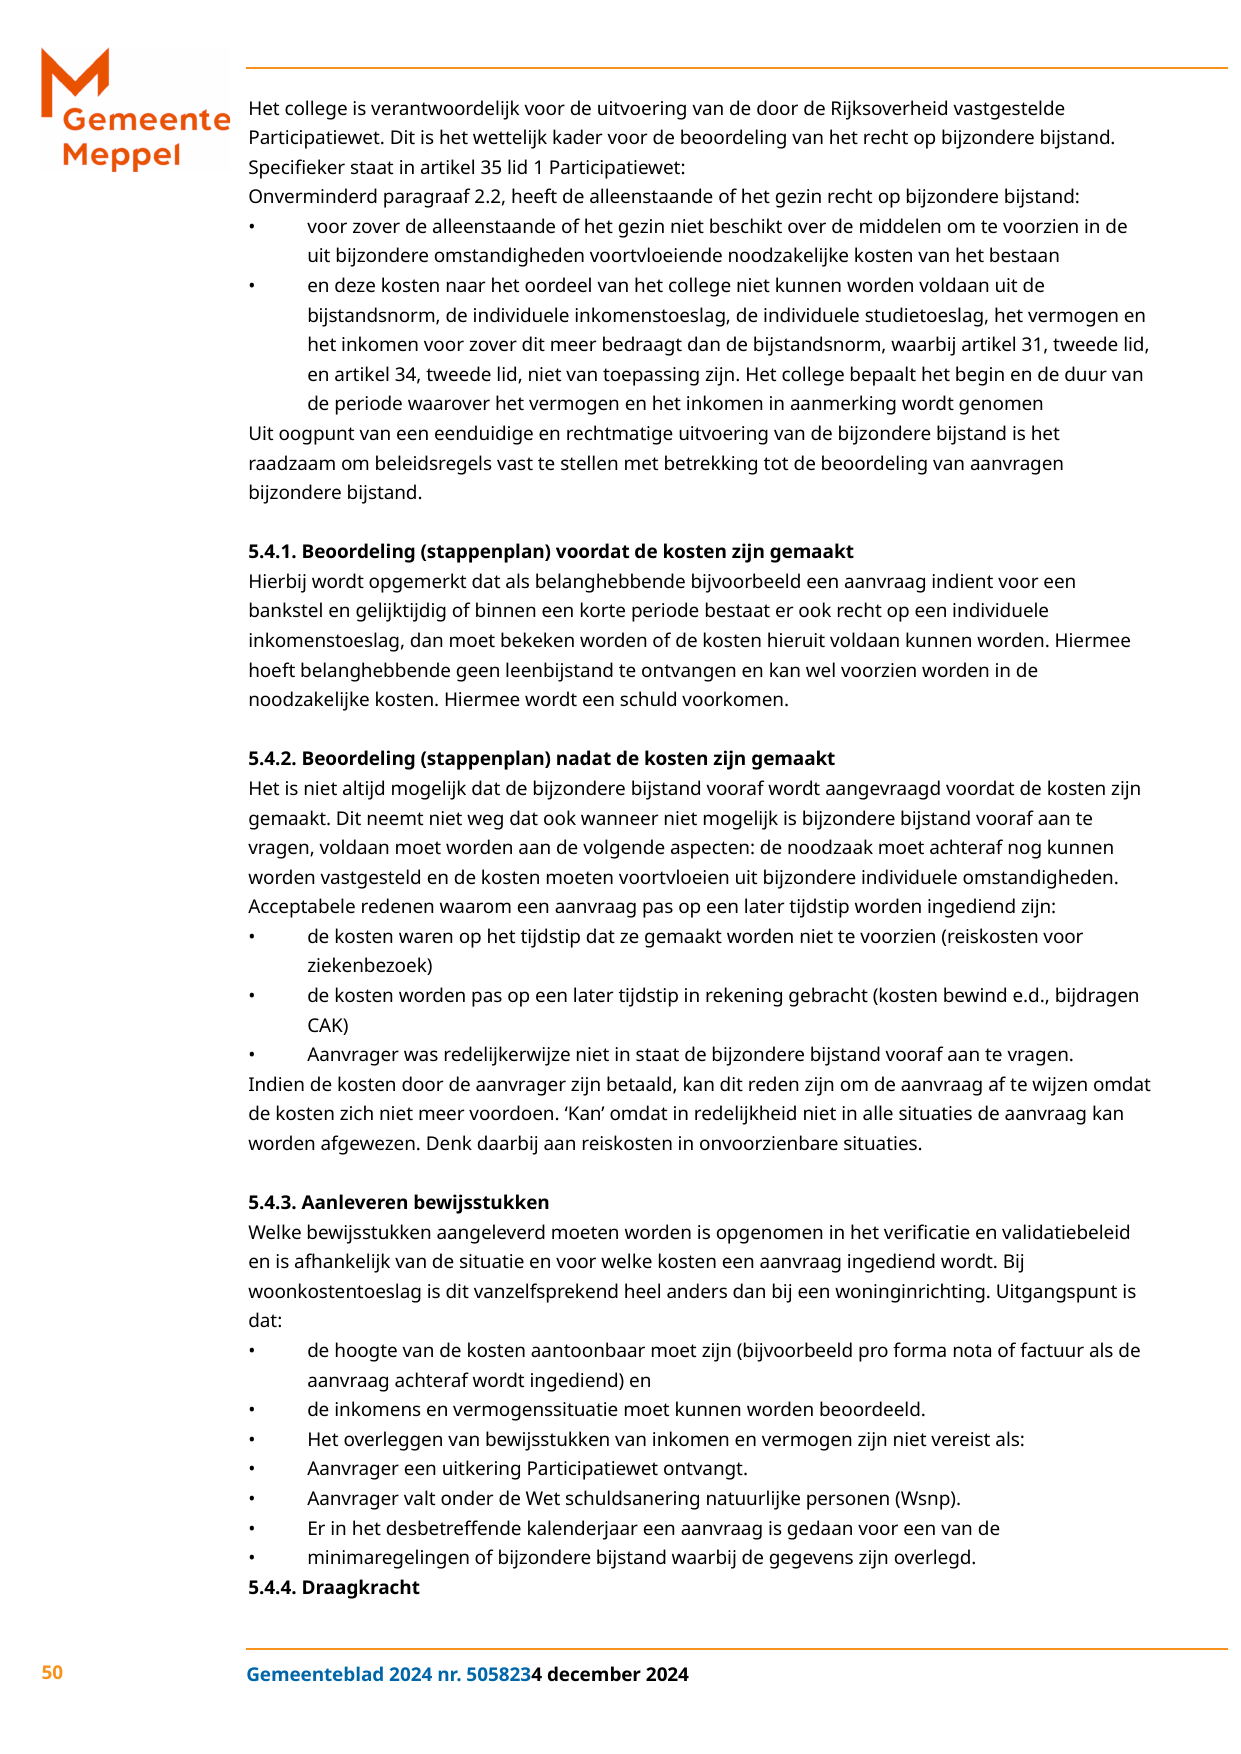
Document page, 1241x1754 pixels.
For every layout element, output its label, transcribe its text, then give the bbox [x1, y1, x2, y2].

list voor zover de alleenstaande of het gezin niet beschikt over de middelen om te voorzien in de uit bijzondere omstandigheden voortvloeiende noodzakelijke kosten van het bestaan [248, 213, 1152, 268]
list Er in het desbetreffende kalenderjaar een aanvraag is gedaan voor een van de [248, 1515, 1152, 1541]
list Aanvrager valt onder de Wet schuldsanering natuurlijke personen (Wsnp). [248, 1485, 1152, 1511]
text 5.4.2. Beoordeling (stappenplan) nadat de kosten zijn gemaakt [248, 746, 1152, 771]
text Het college is verantwoordelijk voor de uitvoering van de door de Rijksoverheid vastgestelde Participatiewet. Dit is het wettelijk kader voor de beoordeling van het recht op bijzondere bijstand. Specifieker staat in artikel 35 lid 1 Participatiewet: [248, 95, 1152, 180]
text 5.4.4. Draagkracht [248, 1574, 1152, 1600]
picture [41, 47, 231, 172]
text 5.4.1. Beoordeling (stappenplan) voordat de kosten zijn gemaakt [248, 538, 1152, 564]
text Uit oogpunt van een eenduidige en rechtmatige uitvoering van de bijzondere bijstand is het raadzaam om beleidsregels vast te stellen met betrekking tot de beoordeling van aanvragen bijzondere bijstand. [248, 420, 1152, 505]
list Het overleggen van bewijsstukken van inkomen en vermogen zijn niet vereist als: [248, 1426, 1152, 1452]
list de inkomens en vermogenssituatie moet kunnen worden beoordeeld. [248, 1396, 1152, 1422]
list minimaregelingen of bijzondere bijstand waarbij de gegevens zijn overlegd. [248, 1544, 1152, 1570]
text Onverminderd paragraaf 2.2, heeft de alleenstaande of het gezin recht op bijzondere bijstand: [248, 183, 1152, 209]
text Acceptabele redenen waarom een aanvraag pas op een later tijdstip worden ingediend zijn: [248, 893, 1152, 919]
text Welke bewijsstukken aangeleverd moeten worden is opgenomen in het verificatie en validatiebeleid en is afhankelijk van de situatie en voor welke kosten een aanvraag ingediend wordt. Bij woonkostentoeslag is dit vanzelfsprekend heel anders dan bij een woninginrichting. Uitgangspunt is dat: [248, 1219, 1152, 1333]
list Aanvrager een uitkering Participatiewet ontvangt. [248, 1456, 1152, 1481]
text Hierbij wordt opgemerkt dat als belanghebbende bijvoorbeeld een aanvraag indient voor een bankstel en gelijktijdig of binnen een korte periode bestaat er ook recht op een individuele inkomenstoeslag, dan moet bekeken worden of de kosten hieruit voldaan kunnen worden. Hiermee hoeft belanghebbende geen leenbijstand te ontvangen en kan wel voorzien worden in de noodzakelijke kosten. Hiermee wordt een schuld voorkomen. [248, 568, 1152, 712]
text Indien de kosten door de aanvrager zijn betaald, kan dit reden zijn om de aanvraag af te wijzen omdat de kosten zich niet meer voordoen. ‘Kan’ omdat in redelijkheid niet in alle situaties de aanvraag kan worden afgewezen. Denk daarbij aan reiskosten in onvoorzienbare situaties. [248, 1071, 1152, 1156]
list de hoogte van de kosten aantoonbaar moet zijn (bijvoorbeeld pro forma nota of factuur als de aanvraag achteraf wordt ingediend) en [248, 1337, 1152, 1393]
list Aanvrager was redelijkerwijze niet in staat de bijzondere bijstand vooraf aan te vragen. [248, 1041, 1152, 1067]
text 5.4.3. Aanleveren bewijsstukken [248, 1189, 1152, 1215]
list de kosten waren op het tijdstip dat ze gemaakt worden niet te voorzien (reiskosten voor ziekenbezoek) [248, 923, 1152, 978]
text Het is niet altijd mogelijk dat de bijzondere bijstand vooraf wordt aangevraagd voordat de kosten zijn gemaakt. Dit neemt niet weg dat ook wanneer niet mogelijk is bijzondere bijstand vooraf aan te vragen, voldaan moet worden aan de volgende aspecten: de noodzaak moet achteraf nog kunnen worden vastgesteld en de kosten moeten voortvloeien uit bijzondere individuele omstandigheden. [248, 775, 1152, 890]
list de kosten worden pas op een later tijdstip in rekening gebracht (kosten bewind e.d., bijdragen CAK) [248, 982, 1152, 1038]
list en deze kosten naar het oordeel van het college niet kunnen worden voldaan uit de bijstandsnorm, de individuele inkomenstoeslag, de individuele studietoeslag, het vermogen en het inkomen voor zover dit meer bedraagt dan de bijstandsnorm, waarbij artikel 31, tweede lid, en artikel 34, tweede lid, niet van toepassing zijn. Het college bepaalt het begin en de duur van de periode waarover het vermogen en het inkomen in aanmerking wordt genomen [248, 272, 1152, 416]
